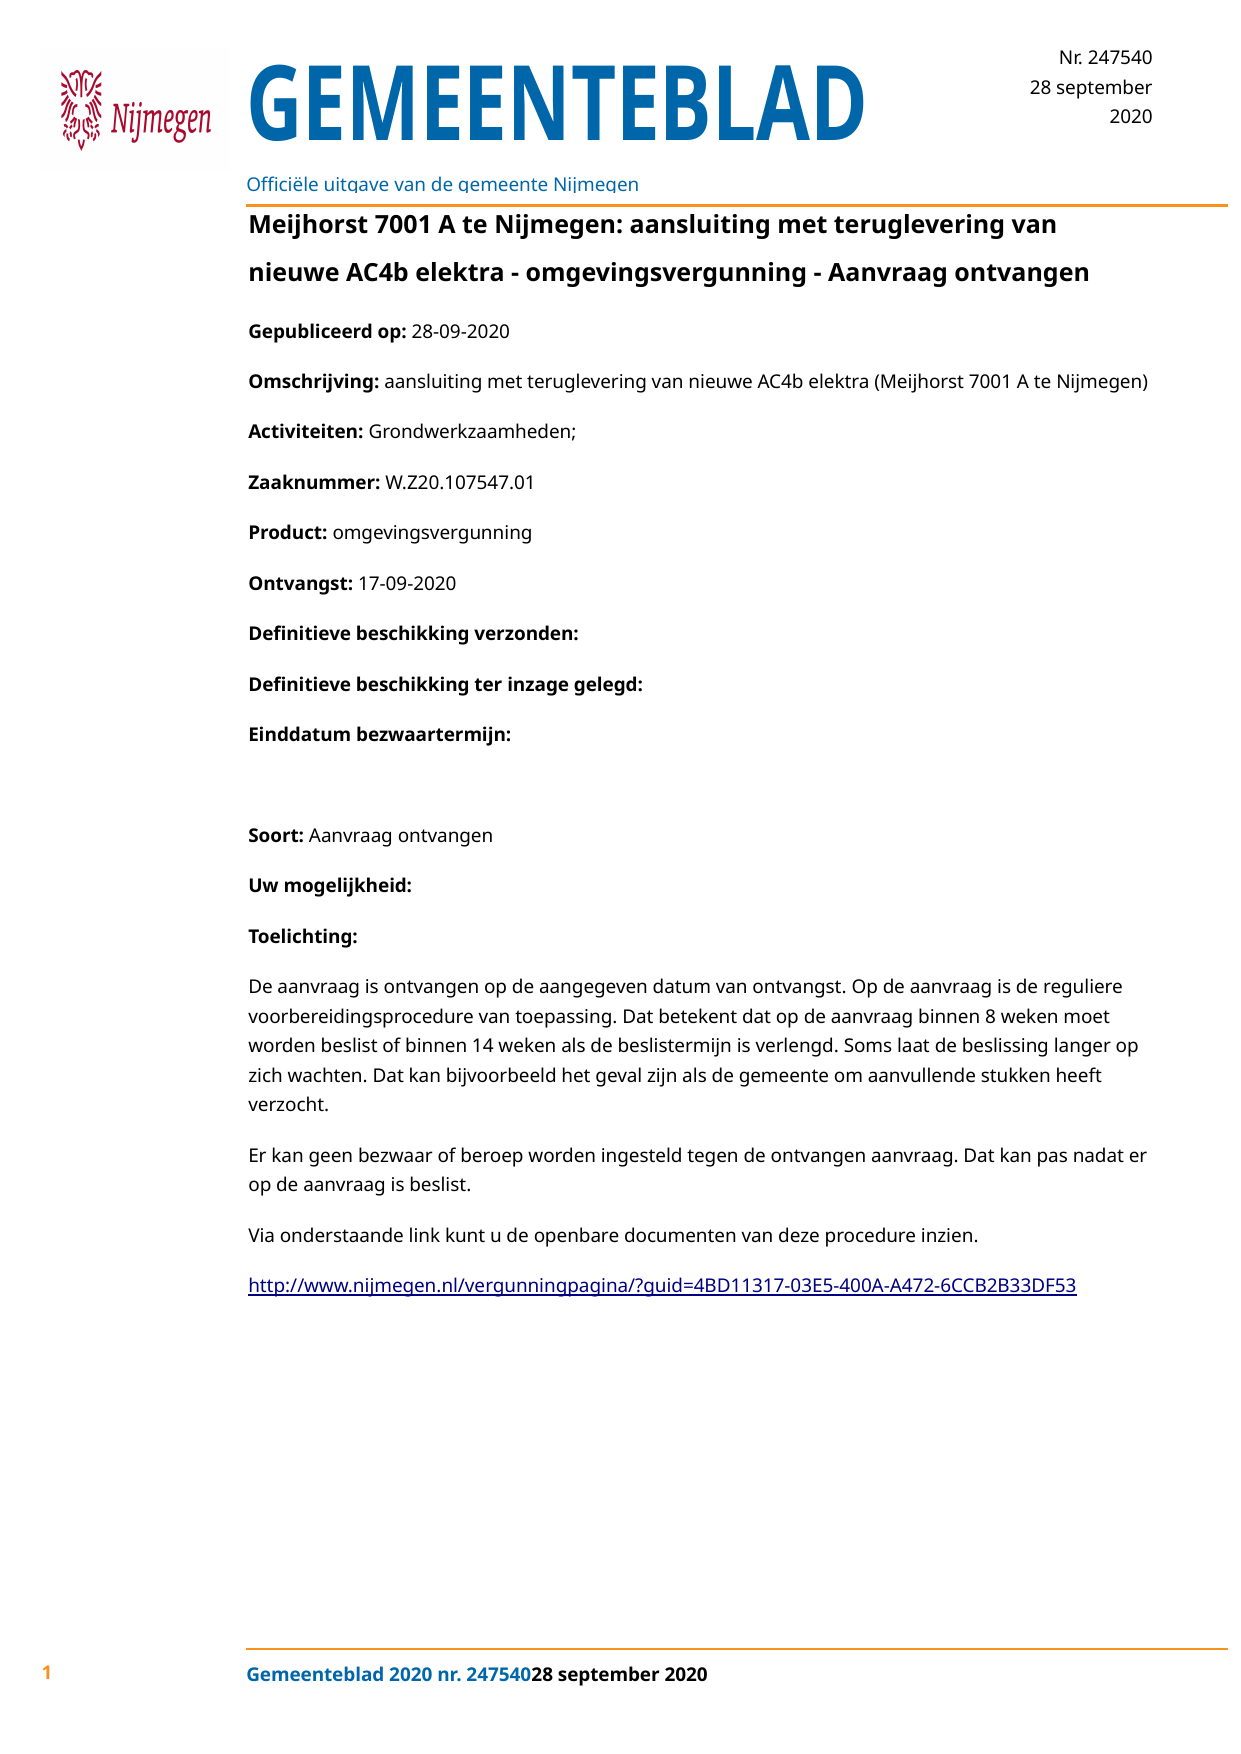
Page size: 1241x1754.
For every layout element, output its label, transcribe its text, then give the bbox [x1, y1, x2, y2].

text Einddatum bezwaartermijn: [248, 721, 1152, 747]
text Definitieve beschikking verzonden: [248, 620, 1152, 646]
text http://www.nijmegen.nl/vergunningpagina/?guid=4BD11317-03E5-400A-A472-6CCB2B33DF53 [248, 1272, 1152, 1298]
text Product: omgevingsvergunning [248, 519, 1152, 545]
text De aanvraag is ontvangen op de aangegeven datum van ontvangst. Op de aanvraag is de reguliere voorbereidingsprocedure van toepassing. Dat betekent dat op de aanvraag binnen 8 weken moet worden beslist of binnen 14 weken als de beslistermijn is verlengd. Soms laat de beslissing langer op zich wachten. Dat kan bijvoorbeeld het geval zijn als de gemeente om aanvullende stukken heeft verzocht. [248, 973, 1152, 1117]
text Definitieve beschikking ter inzage gelegd: [248, 671, 1152, 697]
text Uw mogelijkheid: [248, 872, 1152, 898]
text Zaaknummer: W.Z20.107547.01 [248, 469, 1152, 495]
text Gepubliceerd op: 28-09-2020 [248, 318, 1152, 344]
picture [41, 47, 231, 172]
text Ontvangst: 17-09-2020 [248, 570, 1152, 596]
text Omschrijving: aansluiting met teruglevering van nieuwe AC4b elektra (Meijhorst 7001 A te Nijmegen) [248, 368, 1152, 394]
text Toelichting: [248, 923, 1152, 949]
text Activiteiten: Grondwerkzaamheden; [248, 419, 1152, 444]
text Meijhorst 7001 A te Nijmegen: aansluiting met teruglevering van nieuwe AC4b elektra - omgevingsvergunning - Aanvraag ontvangen [248, 207, 1152, 288]
text Er kan geen bezwaar of beroep worden ingesteld tegen de ontvangen aanvraag. Dat kan pas nadat er op de aanvraag is beslist. [248, 1142, 1152, 1197]
text Soort: Aanvraag ontvangen [248, 822, 1152, 848]
text Via onderstaande link kunt u de openbare documenten van deze procedure inzien. [248, 1222, 1152, 1248]
